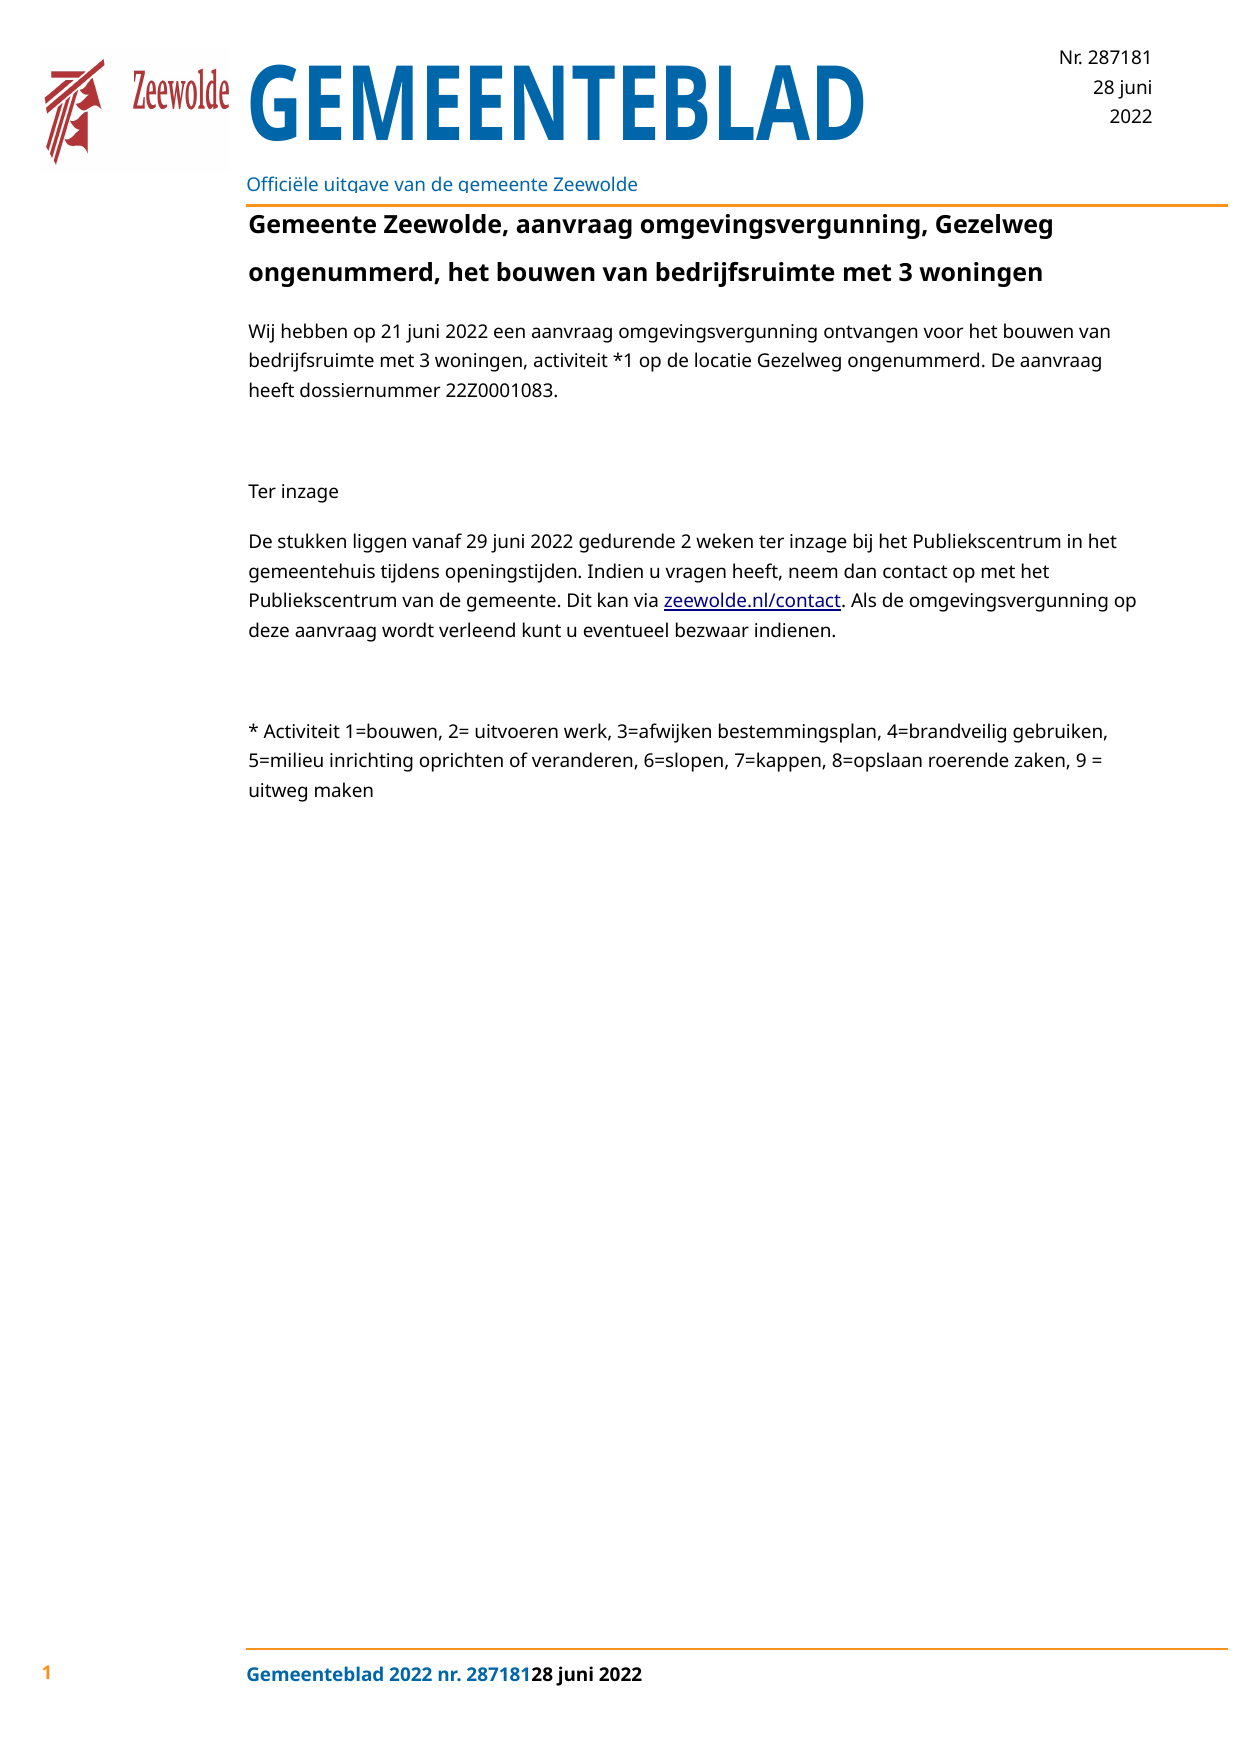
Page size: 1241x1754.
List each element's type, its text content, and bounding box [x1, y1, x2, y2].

text Ter inzage [248, 478, 1152, 504]
text * Activiteit 1=bouwen, 2= uitvoeren werk, 3=afwijken bestemmingsplan, 4=brandveilig gebruiken, 5=milieu inrichting oprichten of veranderen, 6=slopen, 7=kappen, 8=opslaan roerende zaken, 9 = uitweg maken [248, 718, 1152, 803]
picture [41, 47, 231, 172]
text Wij hebben op 21 juni 2022 een aanvraag omgevingsvergunning ontvangen voor het bouwen van bedrijfsruimte met 3 woningen, activiteit *1 op de locatie Gezelweg ongenummerd. De aanvraag heeft dossiernummer 22Z0001083. [248, 318, 1152, 403]
text De stukken liggen vanaf 29 juni 2022 gedurende 2 weken ter inzage bij het Publiekscentrum in het gemeentehuis tijdens openingstijden. Indien u vragen heeft, neem dan contact op met het Publiekscentrum van de gemeente. Dit kan via zeewolde.nl/contact. Als de omgevingsvergunning op deze aanvraag wordt verleend kunt u eventueel bezwaar indienen. [248, 528, 1152, 643]
text Gemeente Zeewolde, aanvraag omgevingsvergunning, Gezelweg ongenummerd, het bouwen van bedrijfsruimte met 3 woningen [248, 207, 1152, 288]
